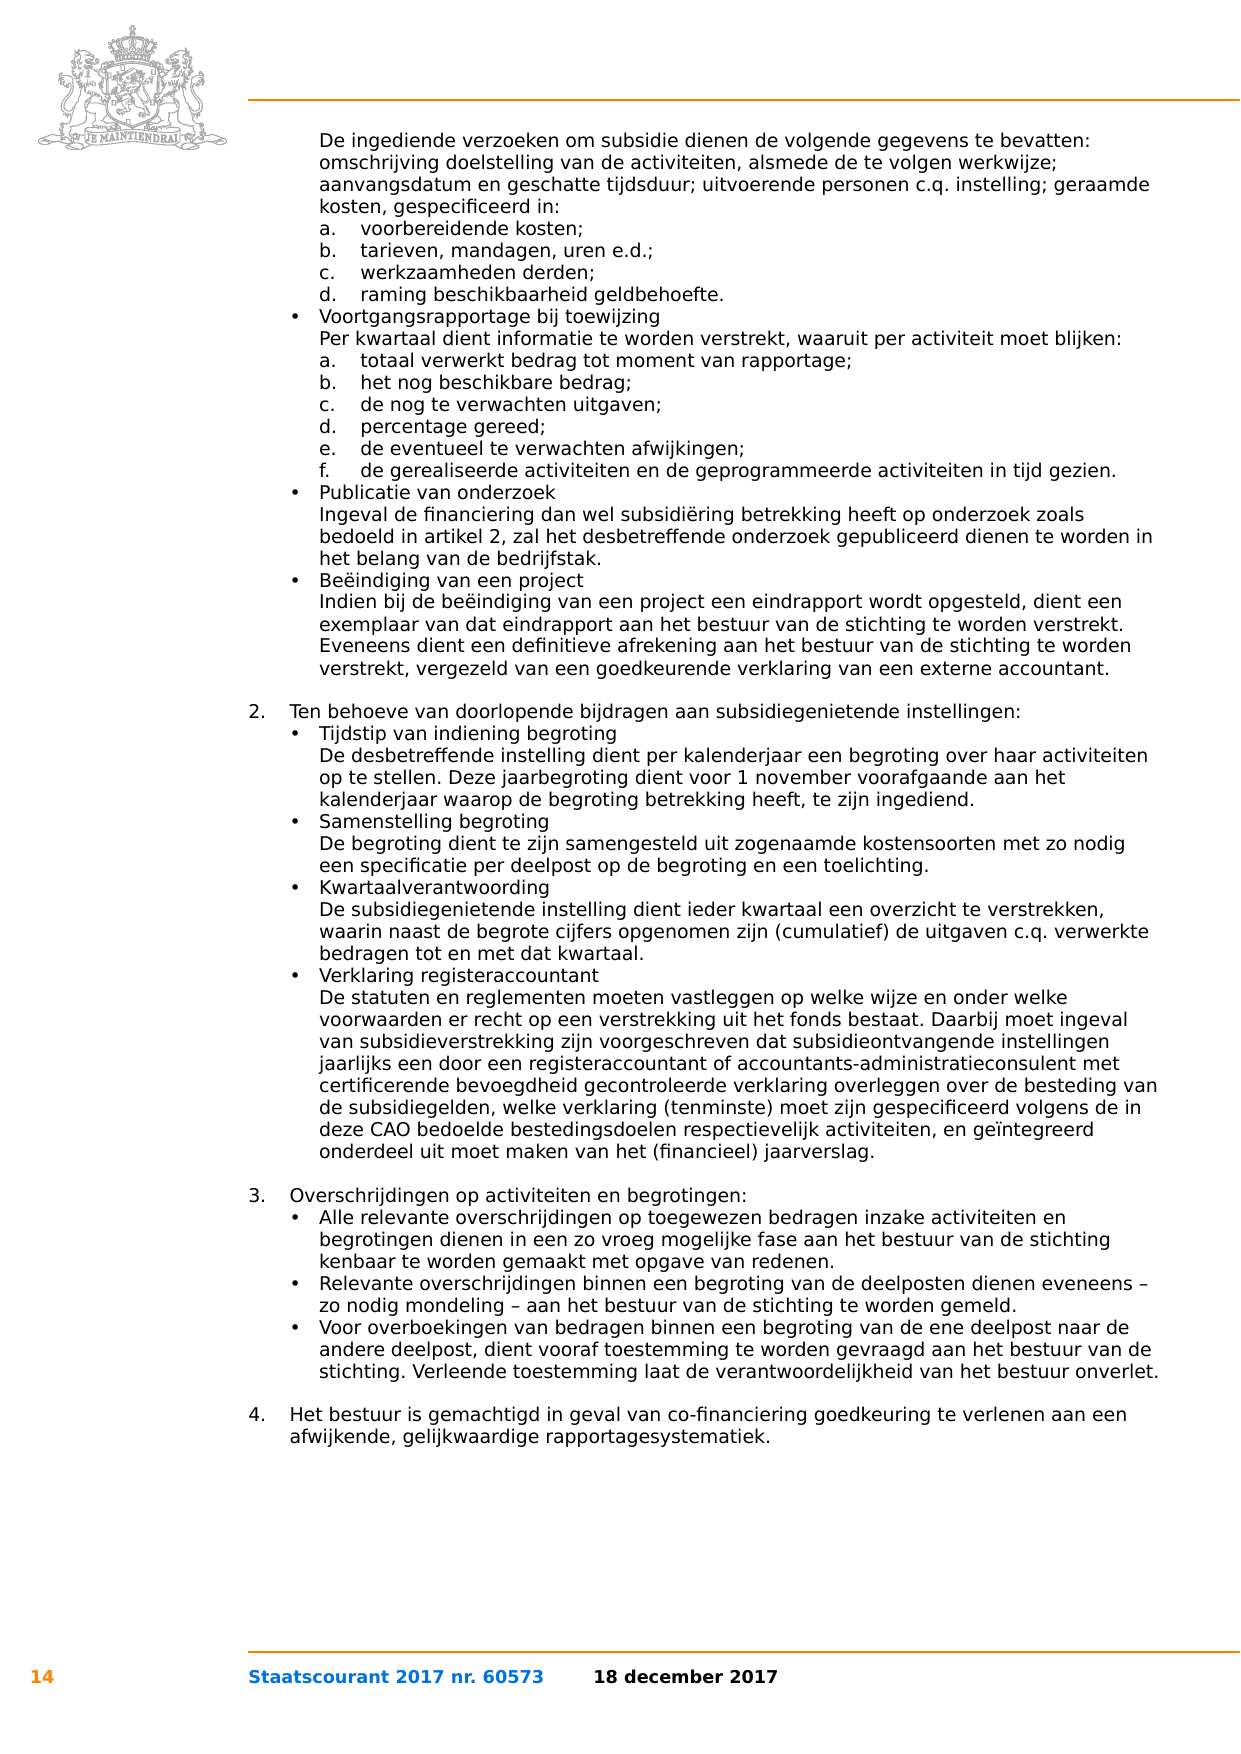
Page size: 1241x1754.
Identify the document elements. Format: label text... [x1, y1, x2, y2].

text 4. Het bestuur is gemachtigd in geval van co-financiering goedkeuring te verlenen aan een afwijkende, gelijkwaardige rapportagesystematiek. [248, 1404, 1163, 1448]
text a. totaal verwerkt bedrag tot moment van rapportage; [319, 350, 1163, 372]
text De ingediende verzoeken om subsidie dienen de volgende gegevens te bevatten: omschrijving doelstelling van de activiteiten, alsmede de te volgen werkwijze; aanvangsdatum en geschatte tijdsduur; uitvoerende personen c.q. instelling; geraamde kosten, gespecificeerd in: [319, 130, 1163, 218]
text De statuten en reglementen moeten vastleggen op welke wijze en onder welke voorwaarden er recht op een verstrekking uit het fonds bestaat. Daarbij moet ingeval van subsidieverstrekking zijn voorgeschreven dat subsidieontvangende instellingen jaarlijks een door een registeraccountant of accountants-administratieconsulent met certificerende bevoegdheid gecontroleerde verklaring overleggen over de besteding van de subsidiegelden, welke verklaring (tenminste) moet zijn gespecificeerd volgens de in deze CAO bedoelde bestedingsdoelen respectievelijk activiteiten, en geïntegreerd onderdeel uit moet maken van het (financieel) jaarverslag. [319, 987, 1163, 1163]
text 3. Overschrijdingen op activiteiten en begrotingen: [248, 1185, 1163, 1207]
text c. de nog te verwachten uitgaven; [319, 394, 1163, 416]
picture [38, 25, 227, 150]
text e. de eventueel te verwachten afwijkingen; [319, 438, 1163, 459]
text De desbetreffende instelling dient per kalenderjaar een begroting over haar activiteiten op te stellen. Deze jaarbegroting dient voor 1 november voorafgaande aan het kalenderjaar waarop de begroting betrekking heeft, te zijn ingediend. [319, 745, 1163, 811]
text De subsidiegenietende instelling dient ieder kwartaal een overzicht te verstrekken, waarin naast de begrote cijfers opgenomen zijn (cumulatief) de uitgaven c.q. verwerkte bedragen tot en met dat kwartaal. [319, 899, 1163, 965]
text d. percentage gereed; [319, 416, 1163, 438]
text • Beëindiging van een project [289, 569, 1163, 591]
text • Relevante overschrijdingen binnen een begroting van de deelposten dienen eveneens – zo nodig mondeling – aan het bestuur van de stichting te worden gemeld. [289, 1273, 1163, 1317]
text d. raming beschikbaarheid geldbehoefte. [319, 284, 1163, 306]
text • Kwartaalverantwoording [289, 877, 1163, 899]
text • Publicatie van onderzoek [289, 482, 1163, 503]
text 2. Ten behoeve van doorlopende bijdragen aan subsidiegenietende instellingen: [248, 701, 1163, 723]
text f. de gerealiseerde activiteiten en de geprogrammeerde activiteiten in tijd gezien. [319, 459, 1163, 482]
text • Samenstelling begroting [289, 811, 1163, 833]
text • Tijdstip van indiening begroting [289, 723, 1163, 745]
text • Voor overboekingen van bedragen binnen een begroting van de ene deelpost naar de andere deelpost, dient vooraf toestemming te worden gevraagd aan het bestuur van de stichting. Verleende toestemming laat de verantwoordelijkheid van het bestuur onverlet. [289, 1317, 1163, 1382]
text • Verklaring registeraccountant [289, 965, 1163, 987]
text De begroting dient te zijn samengesteld uit zogenaamde kostensoorten met zo nodig een specificatie per deelpost op de begroting en een toelichting. [319, 833, 1163, 877]
text b. het nog beschikbare bedrag; [319, 372, 1163, 394]
text Ingeval de financiering dan wel subsidiëring betrekking heeft op onderzoek zoals bedoeld in artikel 2, zal het desbetreffende onderzoek gepubliceerd dienen te worden in het belang van de bedrijfstak. [319, 503, 1163, 569]
text b. tarieven, mandagen, uren e.d.; [319, 240, 1163, 262]
text • Voortgangsrapportage bij toewijzing [289, 306, 1163, 328]
text c. werkzaamheden derden; [319, 262, 1163, 284]
text a. voorbereidende kosten; [319, 218, 1163, 240]
text • Alle relevante overschrijdingen op toegewezen bedragen inzake activiteiten en begrotingen dienen in een zo vroeg mogelijke fase aan het bestuur van de stichting kenbaar te worden gemaakt met opgave van redenen. [289, 1207, 1163, 1273]
text Per kwartaal dient informatie te worden verstrekt, waaruit per activiteit moet blijken: [319, 328, 1163, 350]
text Indien bij de beëindiging van een project een eindrapport wordt opgesteld, dient een exemplaar van dat eindrapport aan het bestuur van de stichting te worden verstrekt. Eveneens dient een definitieve afrekening aan het bestuur van de stichting te worden verstrekt, vergezeld van een goedkeurende verklaring van een externe accountant. [319, 591, 1163, 679]
